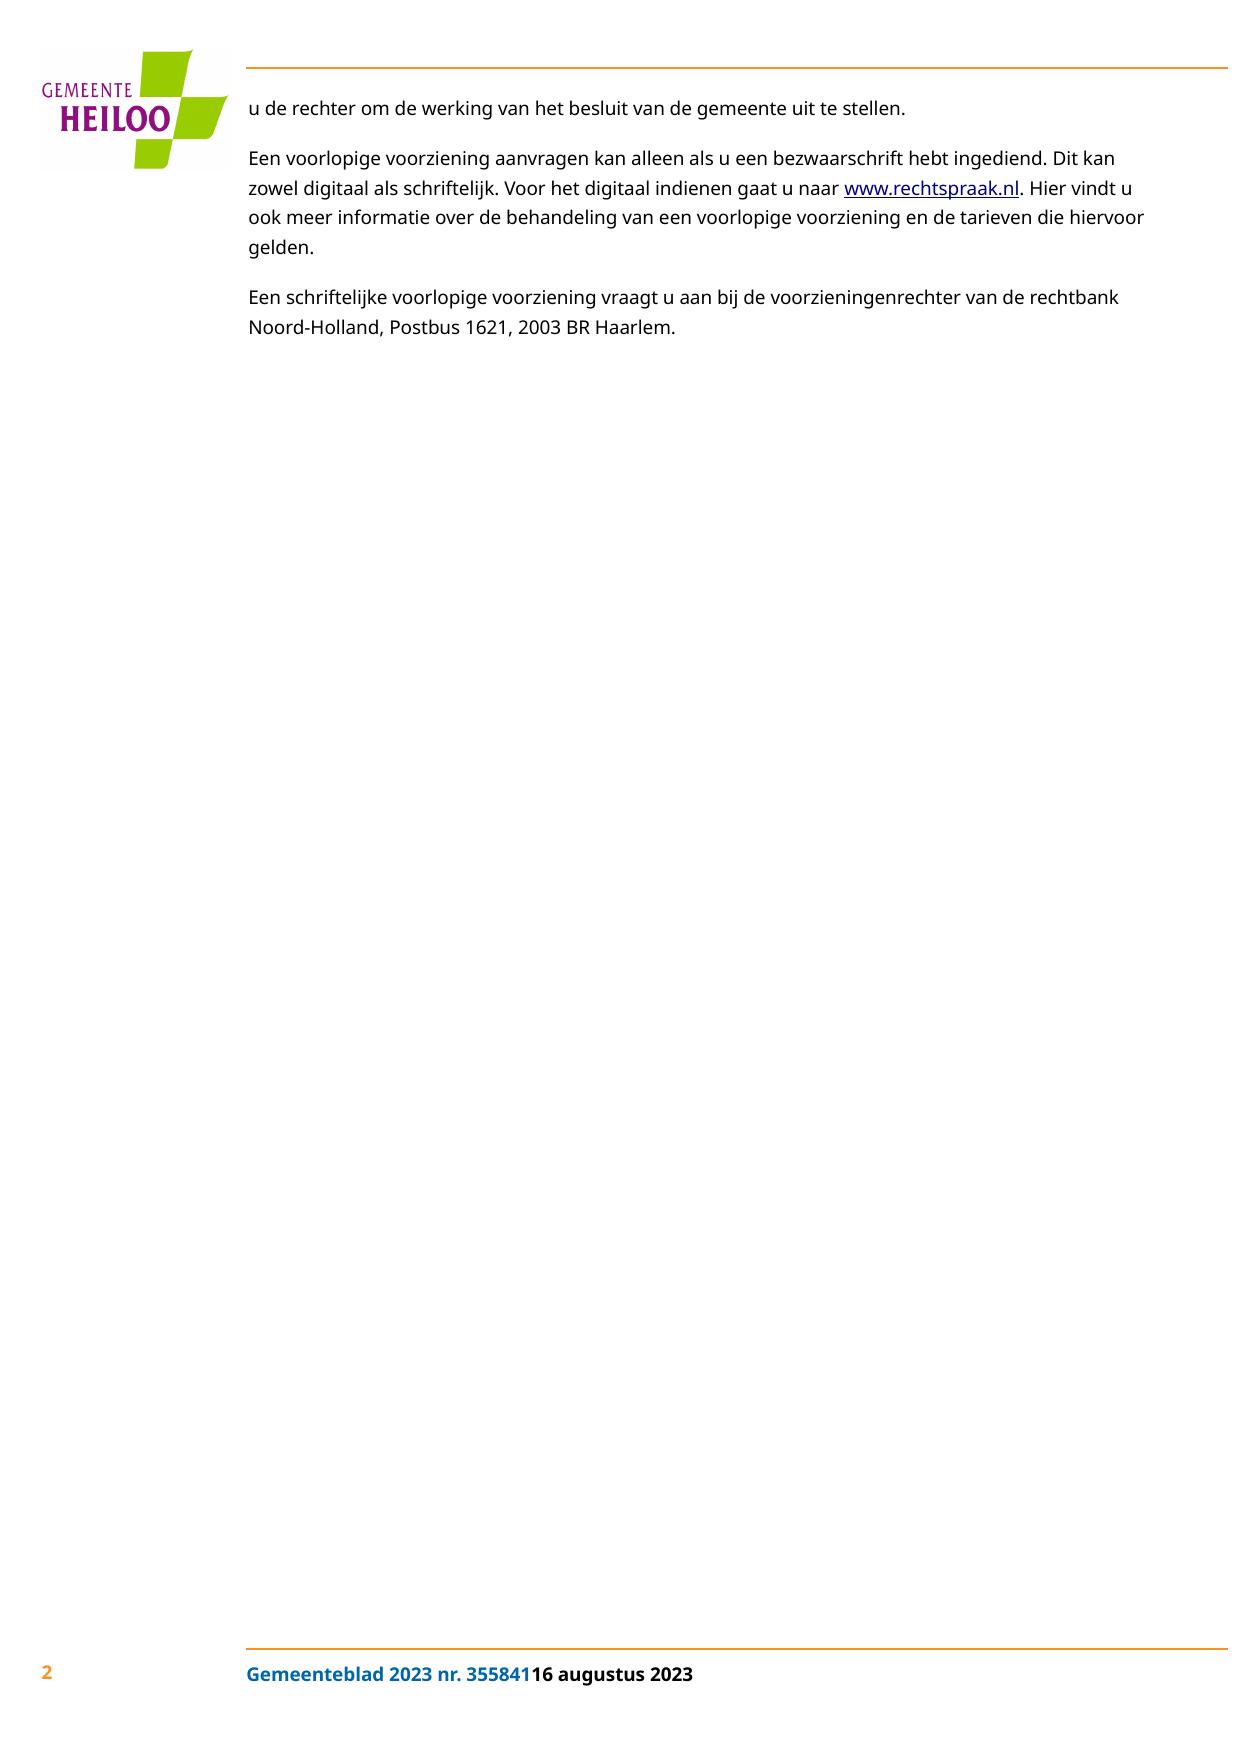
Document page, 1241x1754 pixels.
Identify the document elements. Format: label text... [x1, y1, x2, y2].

text Een voorlopige voorziening aanvragen kan alleen als u een bezwaarschrift hebt ingediend. Dit kan zowel digitaal als schriftelijk. Voor het digitaal indienen gaat u naar www.rechtspraak.nl. Hier vindt u ook meer informatie over de behandeling van een voorlopige voorziening en de tarieven die hiervoor gelden. [248, 145, 1152, 260]
picture [41, 47, 231, 172]
text Een schriftelijke voorlopige voorziening vraagt u aan bij de voorzieningenrechter van de rechtbank Noord-Holland, Postbus 1621, 2003 BR Haarlem. [248, 284, 1152, 340]
text u de rechter om de werking van het besluit van de gemeente uit te stellen. [248, 95, 1152, 121]
